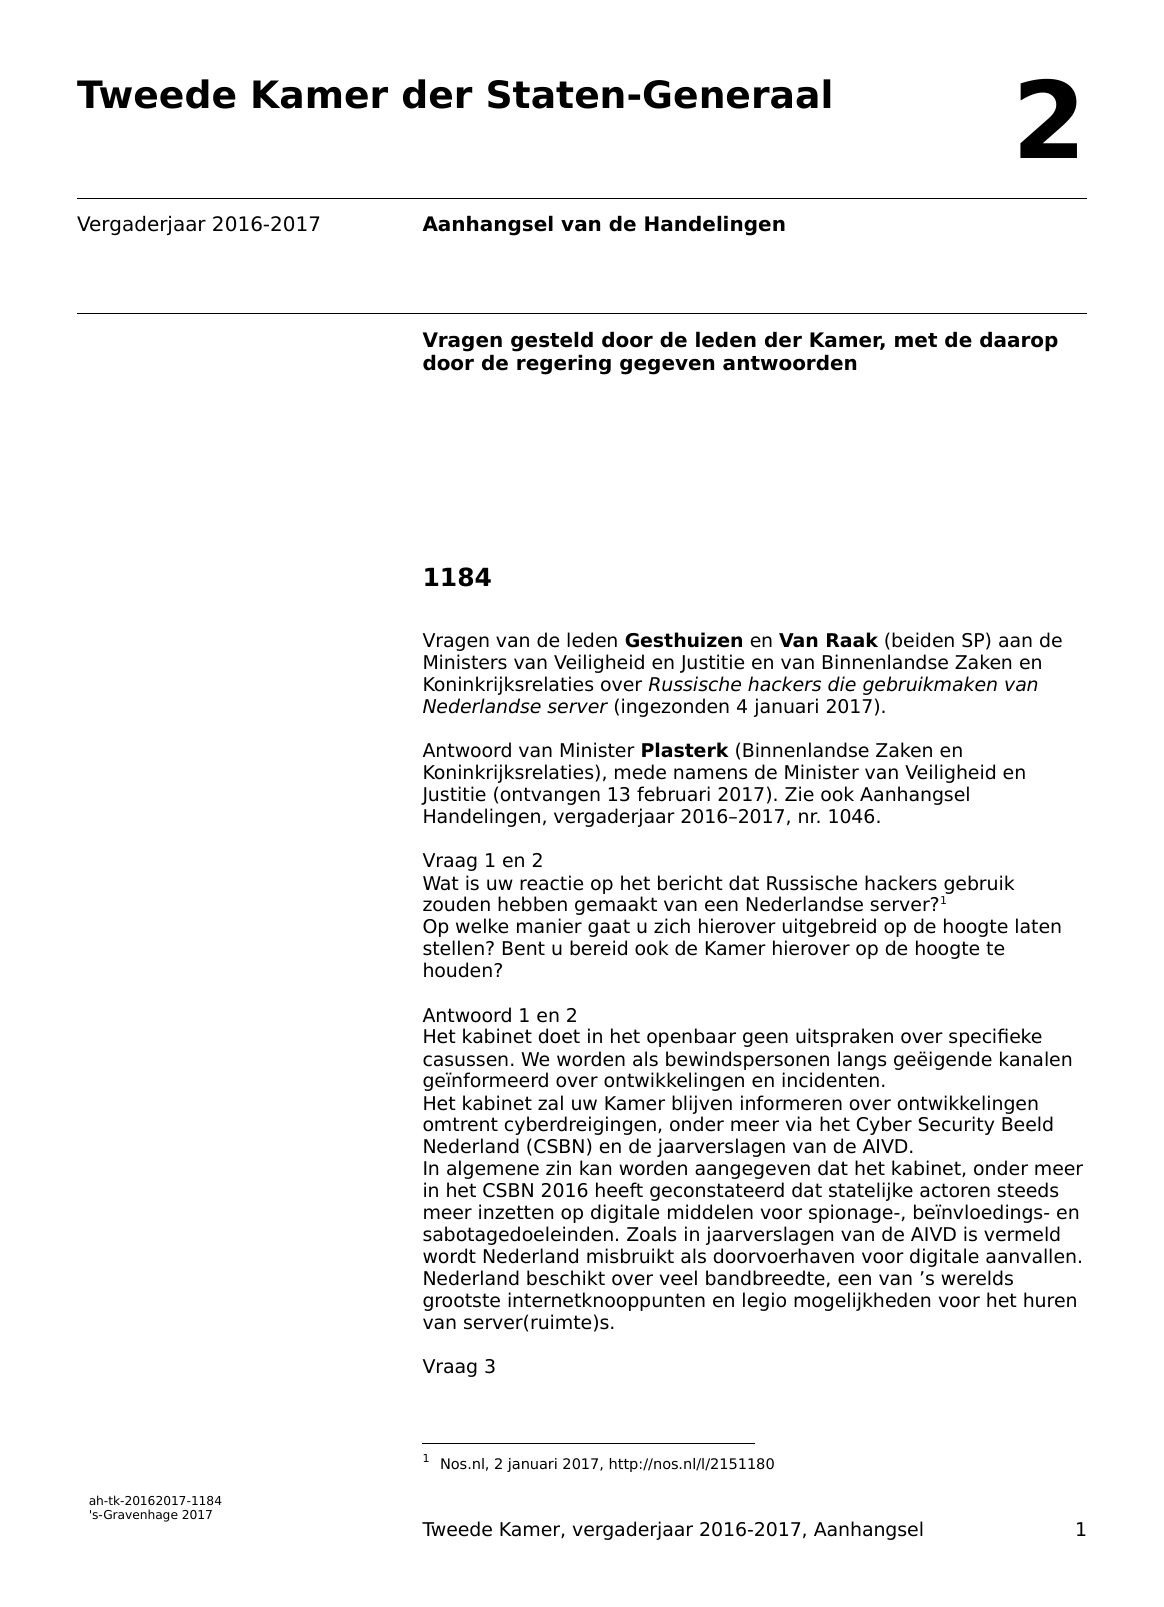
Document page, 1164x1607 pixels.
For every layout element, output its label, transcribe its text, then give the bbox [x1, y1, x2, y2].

table_cell Vragen gesteld door de leden der Kamer, met de daarop door de regering gegeven antwoorden [422, 314, 1087, 375]
table_cell [77, 314, 422, 375]
text Het kabinet zal uw Kamer blijven informeren over ontwikkelingen omtrent cyberdreigingen, onder meer via het Cyber Security Beeld Nederland (CSBN) en de jaarverslagen van de AIVD. [422, 1092, 1087, 1158]
text Het kabinet doet in het openbaar geen uitspraken over specifieke casussen. We worden als bewindspersonen langs geëigende kanalen geïnformeerd over ontwikkelingen en incidenten. [422, 1026, 1087, 1092]
text Nos.nl, 2 januari 2017, http://nos.nl/l/2151180 [422, 1452, 1087, 1474]
text ah-tk-20162017-1184 [88, 1494, 323, 1508]
text Op welke manier gaat u zich hierover uitgebreid op de hoogte laten stellen? Bent u bereid ook de Kamer hierover op de hoogte te houden? [422, 916, 1087, 982]
text 's-Gravenhage 2017 [88, 1508, 323, 1522]
table_cell Aanhangsel van de Handelingen [422, 199, 1087, 313]
text In algemene zin kan worden aangegeven dat het kabinet, onder meer in het CSBN 2016 heeft geconstateerd dat statelijke actoren steeds meer inzetten op digitale middelen voor spionage-, beïnvloedings- en sabotagedoeleinden. Zoals in jaarverslagen van de AIVD is vermeld wordt Nederland misbruikt als doorvoerhaven voor digitale aanvallen. Nederland beschikt over veel bandbreedte, een van ’s werelds grootste internetknooppunten en legio mogelijkheden voor het huren van server(ruimte)s. [422, 1158, 1087, 1334]
text Antwoord 1 en 2 [422, 1004, 1087, 1026]
text Vraag 3 [422, 1356, 1087, 1378]
table_header Tweede Kamer der Staten-Generaal [77, 59, 886, 198]
text Antwoord van Minister Plasterk (Binnenlandse Zaken en Koninkrijksrelaties), mede namens de Minister van Veiligheid en Justitie (ontvangen 13 februari 2017). Zie ook Aanhangsel Handelingen, vergaderjaar 2016–2017, nr. 1046. [422, 740, 1087, 828]
table_cell Vergaderjaar 2016-2017 [77, 199, 422, 313]
table_header 2 [886, 59, 1087, 198]
text 1184 [422, 563, 1087, 592]
text Vraag 1 en 2 [422, 850, 1087, 872]
text Vragen van de leden Gesthuizen en Van Raak (beiden SP) aan de Ministers van Veiligheid en Justitie en van Binnenlandse Zaken en Koninkrijksrelaties over Russische hackers die gebruikmaken van Nederlandse server (ingezonden 4 januari 2017). [422, 630, 1087, 718]
text Wat is uw reactie op het bericht dat Russische hackers gebruik zouden hebben gemaakt van een Nederlandse server? [422, 872, 1087, 916]
